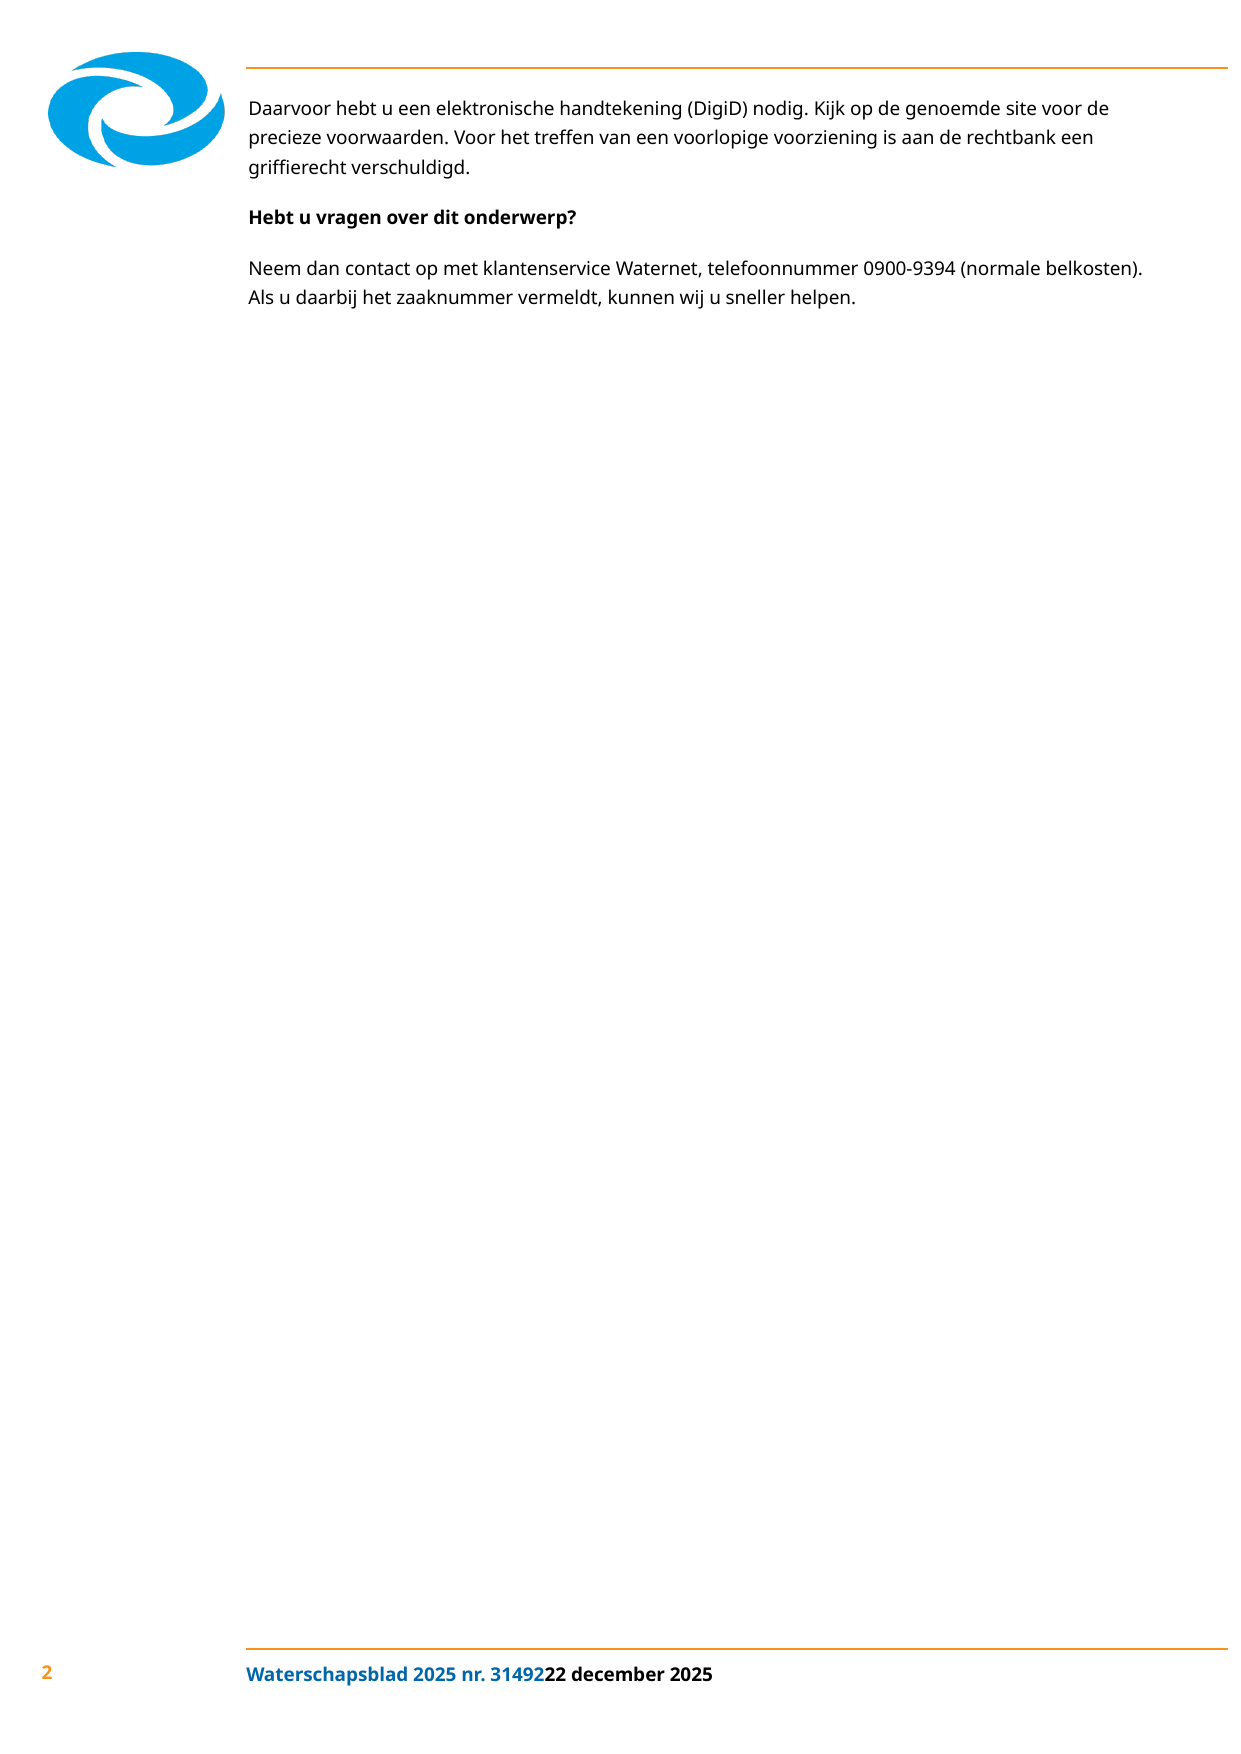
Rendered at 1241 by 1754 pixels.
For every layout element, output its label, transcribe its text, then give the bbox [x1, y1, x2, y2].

text Hebt u vragen over dit onderwerp? [248, 204, 1152, 230]
text Daarvoor hebt u een elektronische handtekening (DigiD) nodig. Kijk op de genoemde site voor de precieze voorwaarden. Voor het treffen van een voorlopige voorziening is aan de rechtbank een griffierecht verschuldigd. [248, 95, 1152, 180]
text Neem dan contact op met klantenservice Waternet, telefoonnummer 0900-9394 (normale belkosten). Als u daarbij het zaaknummer vermeldt, kunnen wij u sneller helpen. [248, 255, 1152, 310]
picture [41, 47, 231, 172]
